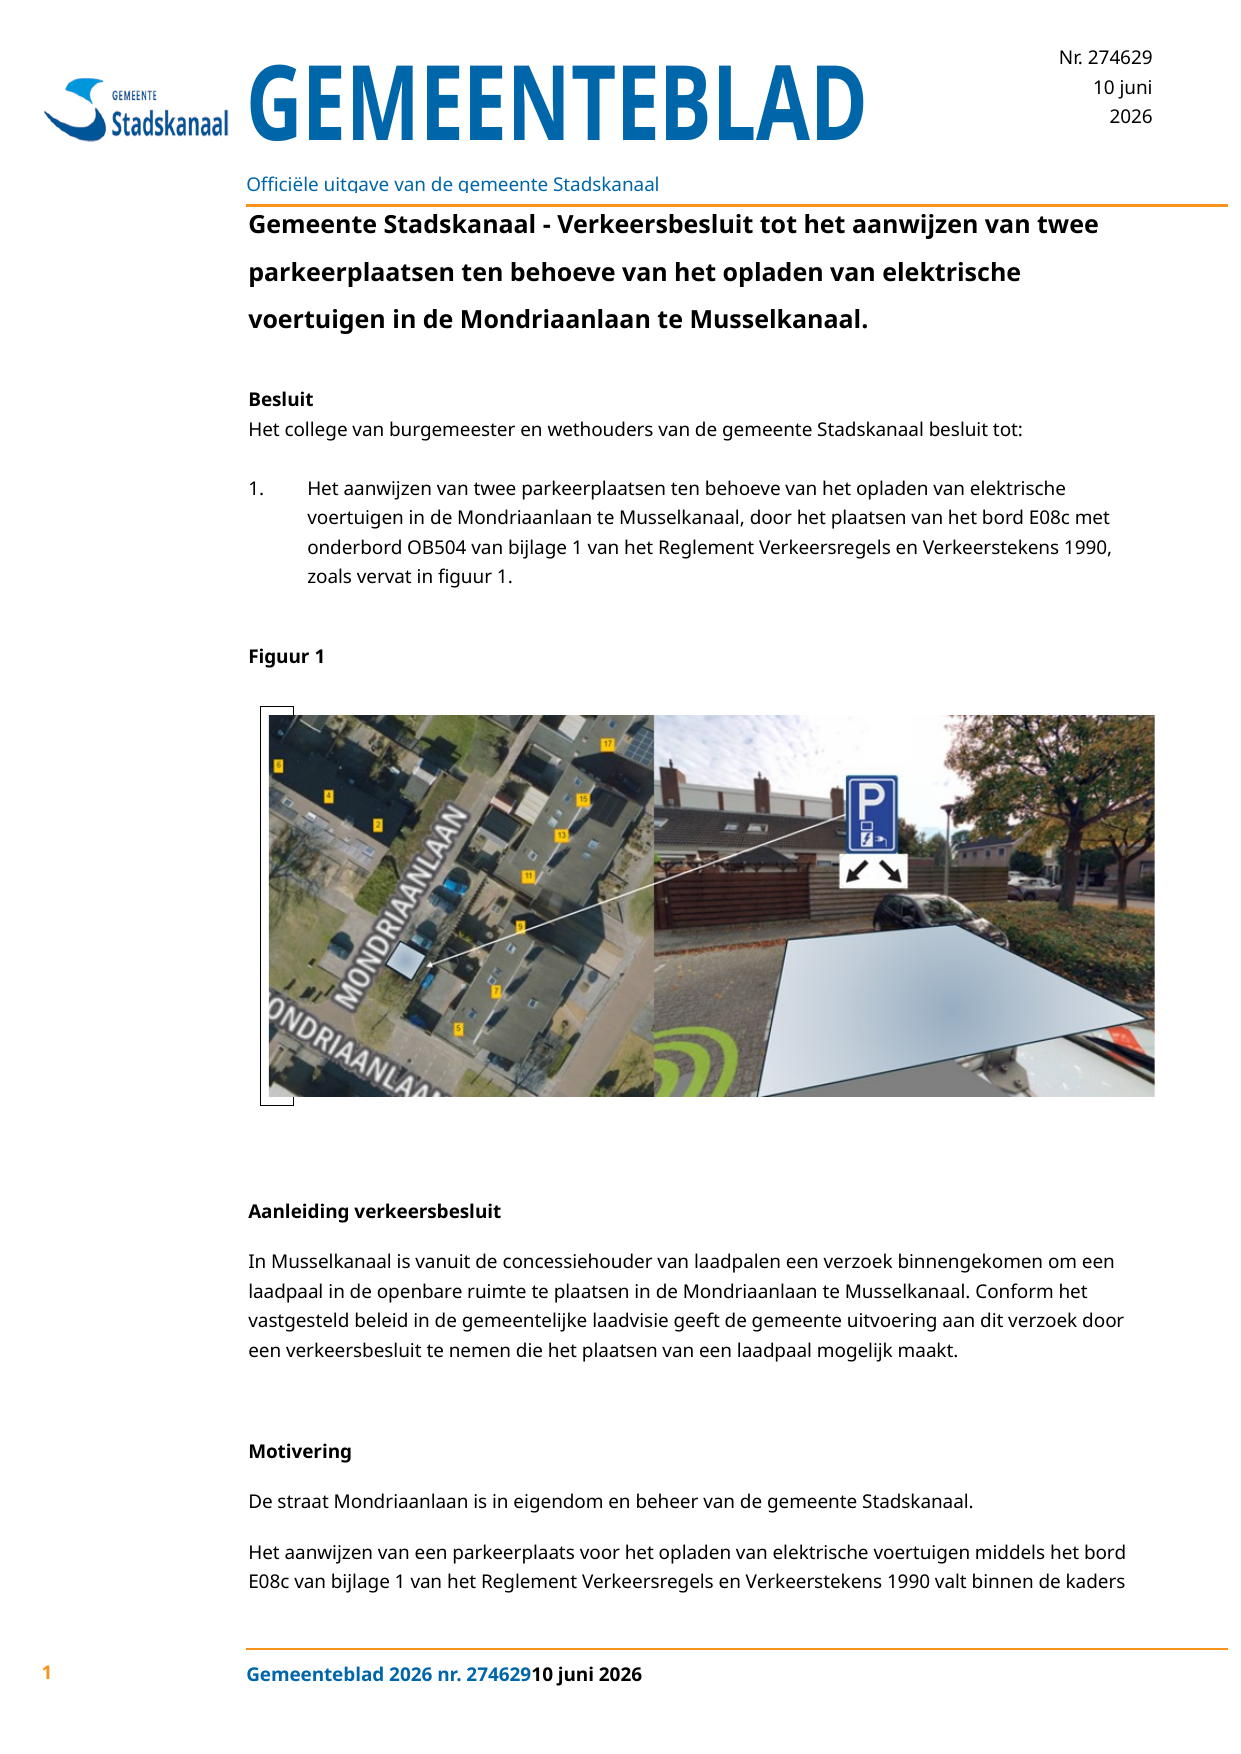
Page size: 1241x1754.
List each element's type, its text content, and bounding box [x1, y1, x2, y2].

text Besluit [248, 386, 1152, 412]
picture [268, 715, 1155, 1097]
text Het college van burgemeester en wethouders van de gemeente Stadskanaal besluit tot: [248, 416, 1152, 442]
text In Musselkanaal is vanuit de concessiehouder van laadpalen een verzoek binnengekomen om een laadpaal in de openbare ruimte te plaatsen in de Mondriaanlaan te Musselkanaal. Conform het vastgesteld beleid in de gemeentelijke laadvisie geeft de gemeente uitvoering aan dit verzoek door een verkeersbesluit te nemen die het plaatsen van een laadpaal mogelijk maakt. [248, 1248, 1152, 1363]
text Figuur 1 [248, 644, 1152, 669]
text Motivering [248, 1438, 1152, 1464]
text De straat Mondriaanlaan is in eigendom en beheer van de gemeente Stadskanaal. [248, 1488, 1152, 1514]
picture [41, 47, 231, 172]
list Het aanwijzen van twee parkeerplaatsen ten behoeve van het opladen van elektrische voertuigen in de Mondriaanlaan te Musselkanaal, door het plaatsen van het bord E08c met onderbord OB504 van bijlage 1 van het Reglement Verkeersregels en Verkeerstekens 1990, zoals vervat in figuur 1. [248, 475, 1152, 589]
text Aanleiding verkeersbesluit [248, 1198, 1152, 1224]
text Het aanwijzen van een parkeerplaats voor het opladen van elektrische voertuigen middels het bord E08c van bijlage 1 van het Reglement Verkeersregels en Verkeerstekens 1990 valt binnen de kaders [248, 1539, 1152, 1594]
text Gemeente Stadskanaal - Verkeersbesluit tot het aanwijzen van twee parkeerplaatsen ten behoeve van het opladen van elektrische voertuigen in de Mondriaanlaan te Musselkanaal. [248, 207, 1152, 336]
